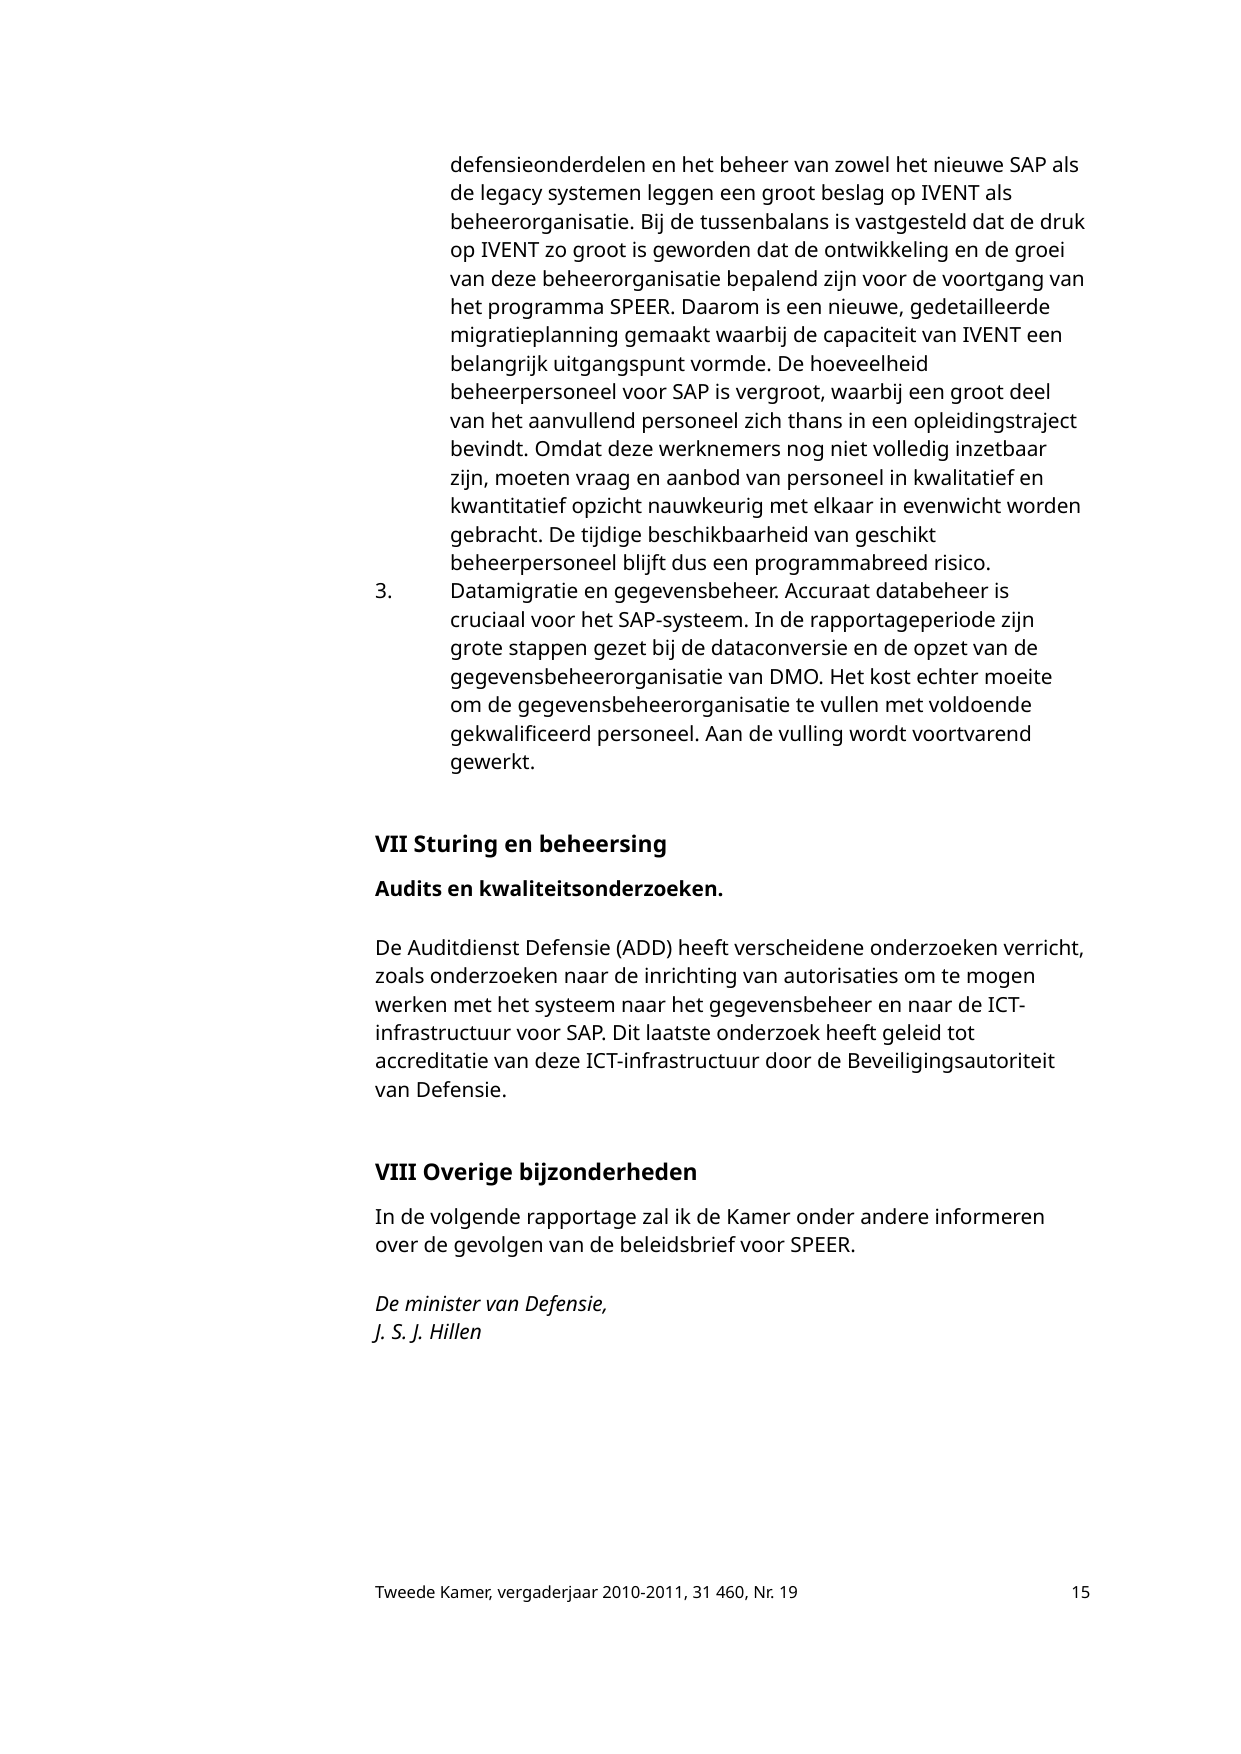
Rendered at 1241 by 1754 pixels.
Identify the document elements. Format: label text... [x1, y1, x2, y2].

text De Auditdienst Defensie (ADD) heeft verscheidene onderzoeken verricht, zoals onderzoeken naar de inrichting van autorisaties om te mogen werken met het systeem naar het gegevensbeheer en naar de ICT-infrastructuur voor SAP. Dit laatste onderzoek heeft geleid tot accreditatie van deze ICT-infrastructuur door de Beveiligingsautoriteit van Defensie. [375, 933, 1090, 1103]
text J. S. J. Hillen [375, 1317, 1090, 1346]
subtitle VIII Overige bijzonderheden [375, 1156, 1090, 1187]
subtitle VII Sturing en beheersing [375, 828, 1090, 859]
text De minister van Defensie, [375, 1289, 1090, 1317]
text Audits en kwaliteitsonderzoeken. [375, 874, 1090, 903]
list Datamigratie en gegevensbeheer. Accuraat databeheer is cruciaal voor het SAP-systeem. In de rapportageperiode zijn grote stappen gezet bij de dataconversie en de opzet van de gegevensbeheerorganisatie van DMO. Het kost echter moeite om de gegevensbeheerorganisatie te vullen met voldoende gekwalificeerd personeel. Aan de vulling wordt voortvarend gewerkt. [375, 577, 1090, 776]
list defensieonderdelen en het beheer van zowel het nieuwe SAP als de legacy systemen leggen een groot beslag op IVENT als beheerorganisatie. Bij de tussenbalans is vastgesteld dat de druk op IVENT zo groot is geworden dat de ontwikkeling en de groei van deze beheerorganisatie bepalend zijn voor de voortgang van het programma SPEER. Daarom is een nieuwe, gedetailleerde migratieplanning gemaakt waarbij de capaciteit van IVENT een belangrijk uitgangspunt vormde. De hoeveelheid beheerpersoneel voor SAP is vergroot, waarbij een groot deel van het aanvullend personeel zich thans in een opleidingstraject bevindt. Omdat deze werknemers nog niet volledig inzetbaar zijn, moeten vraag en aanbod van personeel in kwalitatief en kwantitatief opzicht nauwkeurig met elkaar in evenwicht worden gebracht. De tijdige beschikbaarheid van geschikt beheerpersoneel blijft dus een programmabreed risico. [375, 150, 1090, 577]
text In de volgende rapportage zal ik de Kamer onder andere informeren over de gevolgen van de beleidsbrief voor SPEER. [375, 1202, 1090, 1259]
